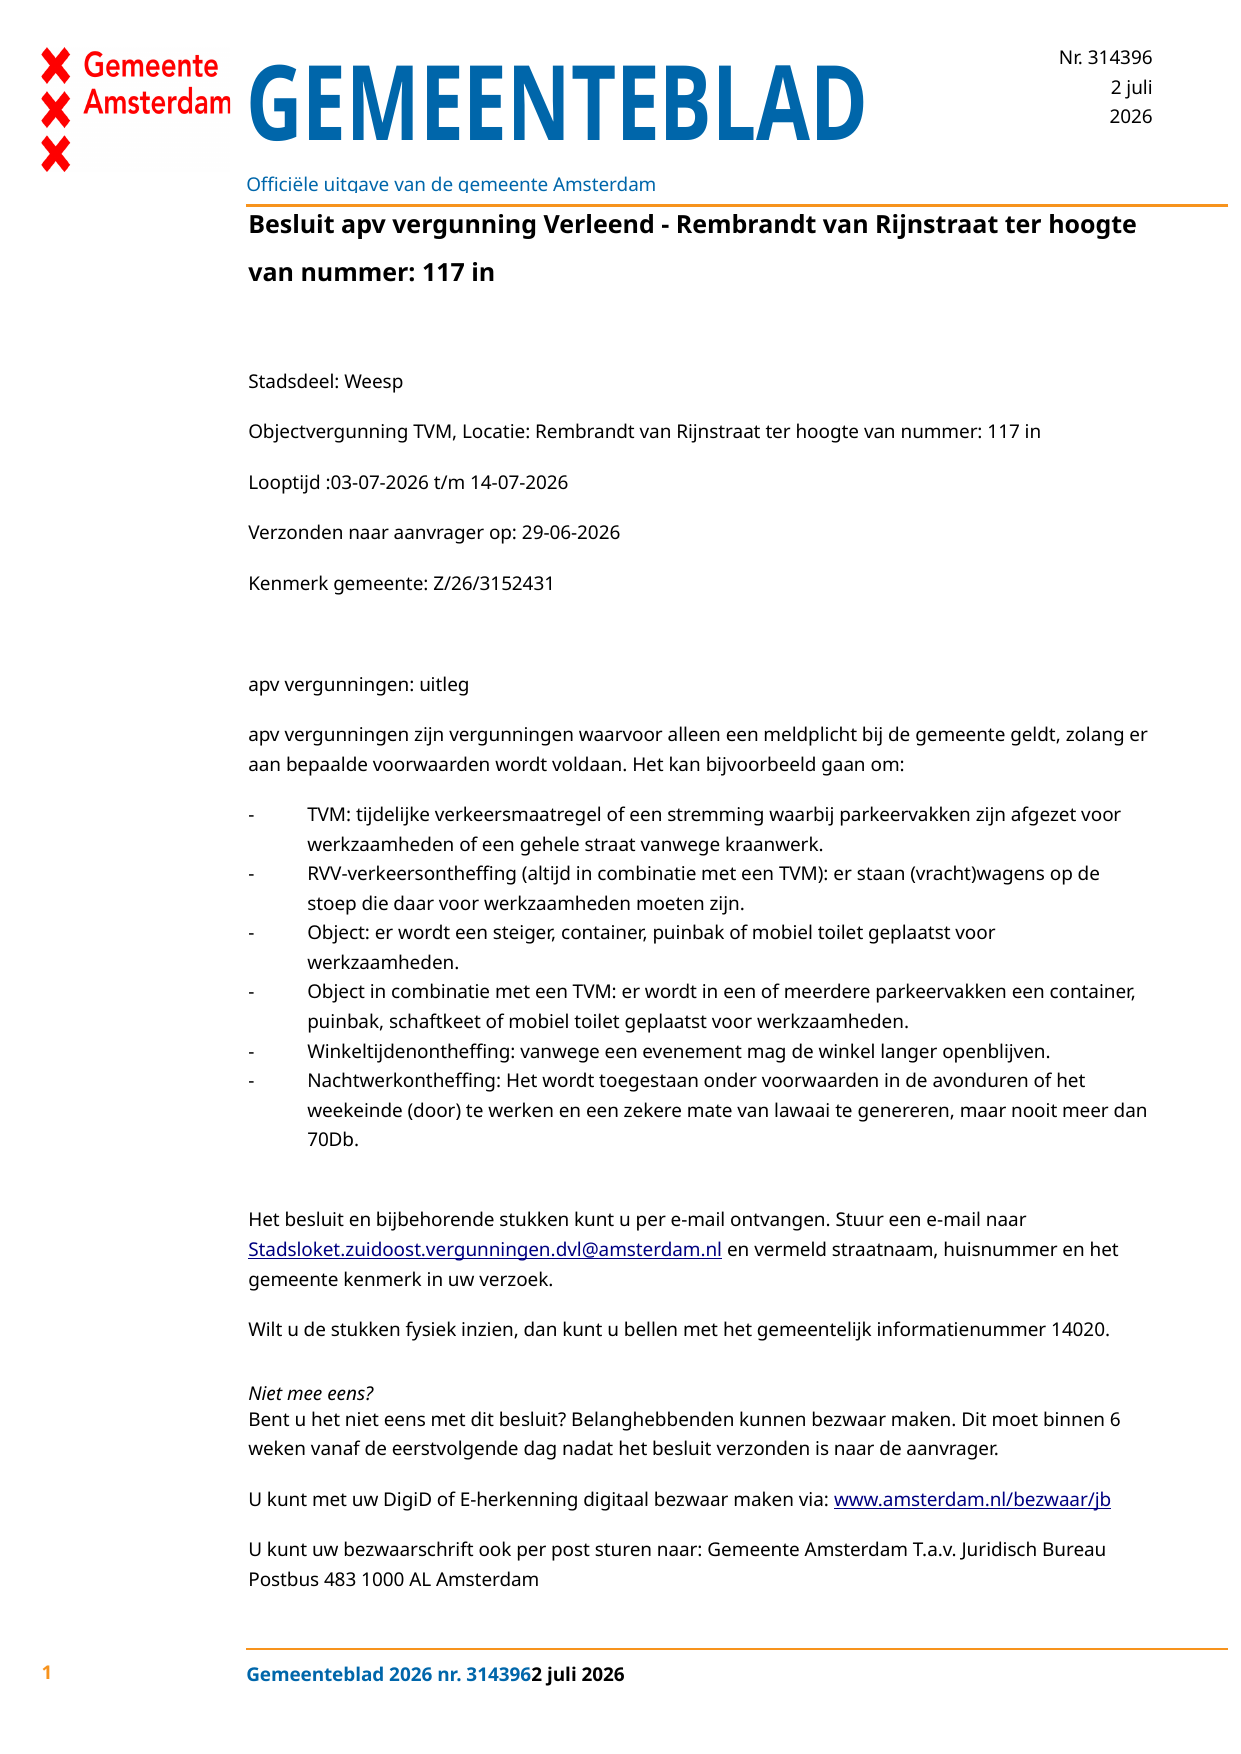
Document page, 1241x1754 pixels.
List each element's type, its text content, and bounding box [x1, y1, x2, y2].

text Het besluit en bijbehorende stukken kunt u per e-mail ontvangen. Stuur een e-mail naar Stadsloket.zuidoost.vergunningen.dvl@amsterdam.nl en vermeld straatnaam, huisnummer en het gemeente kenmerk in uw verzoek. [248, 1207, 1152, 1292]
list Winkeltijdenontheffing: vanwege een evenement mag de winkel langer openblijven. [248, 1038, 1152, 1064]
text U kunt uw bezwaarschrift ook per post sturen naar: Gemeente Amsterdam T.a.v. Juridisch Bureau Postbus 483 1000 AL Amsterdam [248, 1536, 1152, 1592]
text Looptijd :03-07-2026 t/m 14-07-2026 [248, 469, 1152, 495]
list Nachtwerkontheffing: Het wordt toegestaan onder voorwaarden in de avonduren of het weekeinde (door) te werken en een zekere mate van lawaai te genereren, maar nooit meer dan 70Db. [248, 1067, 1152, 1152]
list TVM: tijdelijke verkeersmaatregel of een stremming waarbij parkeervakken zijn afgezet voor werkzaamheden of een gehele straat vanwege kraanwerk. [248, 801, 1152, 857]
list Object in combinatie met een TVM: er wordt in een of meerdere parkeervakken een container, puinbak, schaftkeet of mobiel toilet geplaatst voor werkzaamheden. [248, 979, 1152, 1034]
text Objectvergunning TVM, Locatie: Rembrandt van Rijnstraat ter hoogte van nummer: 117 in [248, 419, 1152, 444]
text Verzonden naar aanvrager op: 29-06-2026 [248, 519, 1152, 545]
text Stadsdeel: Weesp [248, 368, 1152, 394]
text U kunt met uw DigiD of E-herkenning digitaal bezwaar maken via: www.amsterdam.nl/bezwaar/jb [248, 1486, 1152, 1512]
text Besluit apv vergunning Verleend - Rembrandt van Rijnstraat ter hoogte van nummer: 117 in [248, 207, 1152, 288]
text Niet mee eens? [248, 1380, 1152, 1406]
text apv vergunningen zijn vergunningen waarvoor alleen een meldplicht bij de gemeente geldt, zolang er aan bepaalde voorwaarden wordt voldaan. Het kan bijvoorbeeld gaan om: [248, 721, 1152, 777]
list RVV-verkeersontheffing (altijd in combinatie met een TVM): er staan (vracht)wagens op de stoep die daar voor werkzaamheden moeten zijn. [248, 860, 1152, 916]
text Kenmerk gemeente: Z/26/3152431 [248, 570, 1152, 596]
text Wilt u de stukken fysiek inzien, dan kunt u bellen met het gemeentelijk informatienummer 14020. [248, 1316, 1152, 1342]
text apv vergunningen: uitleg [248, 671, 1152, 697]
list Object: er wordt een steiger, container, puinbak of mobiel toilet geplaatst voor werkzaamheden. [248, 919, 1152, 975]
text Bent u het niet eens met dit besluit? Belanghebbenden kunnen bezwaar maken. Dit moet binnen 6 weken vanaf de eerstvolgende dag nadat het besluit verzonden is naar de aanvrager. [248, 1406, 1152, 1461]
picture [41, 47, 231, 172]
